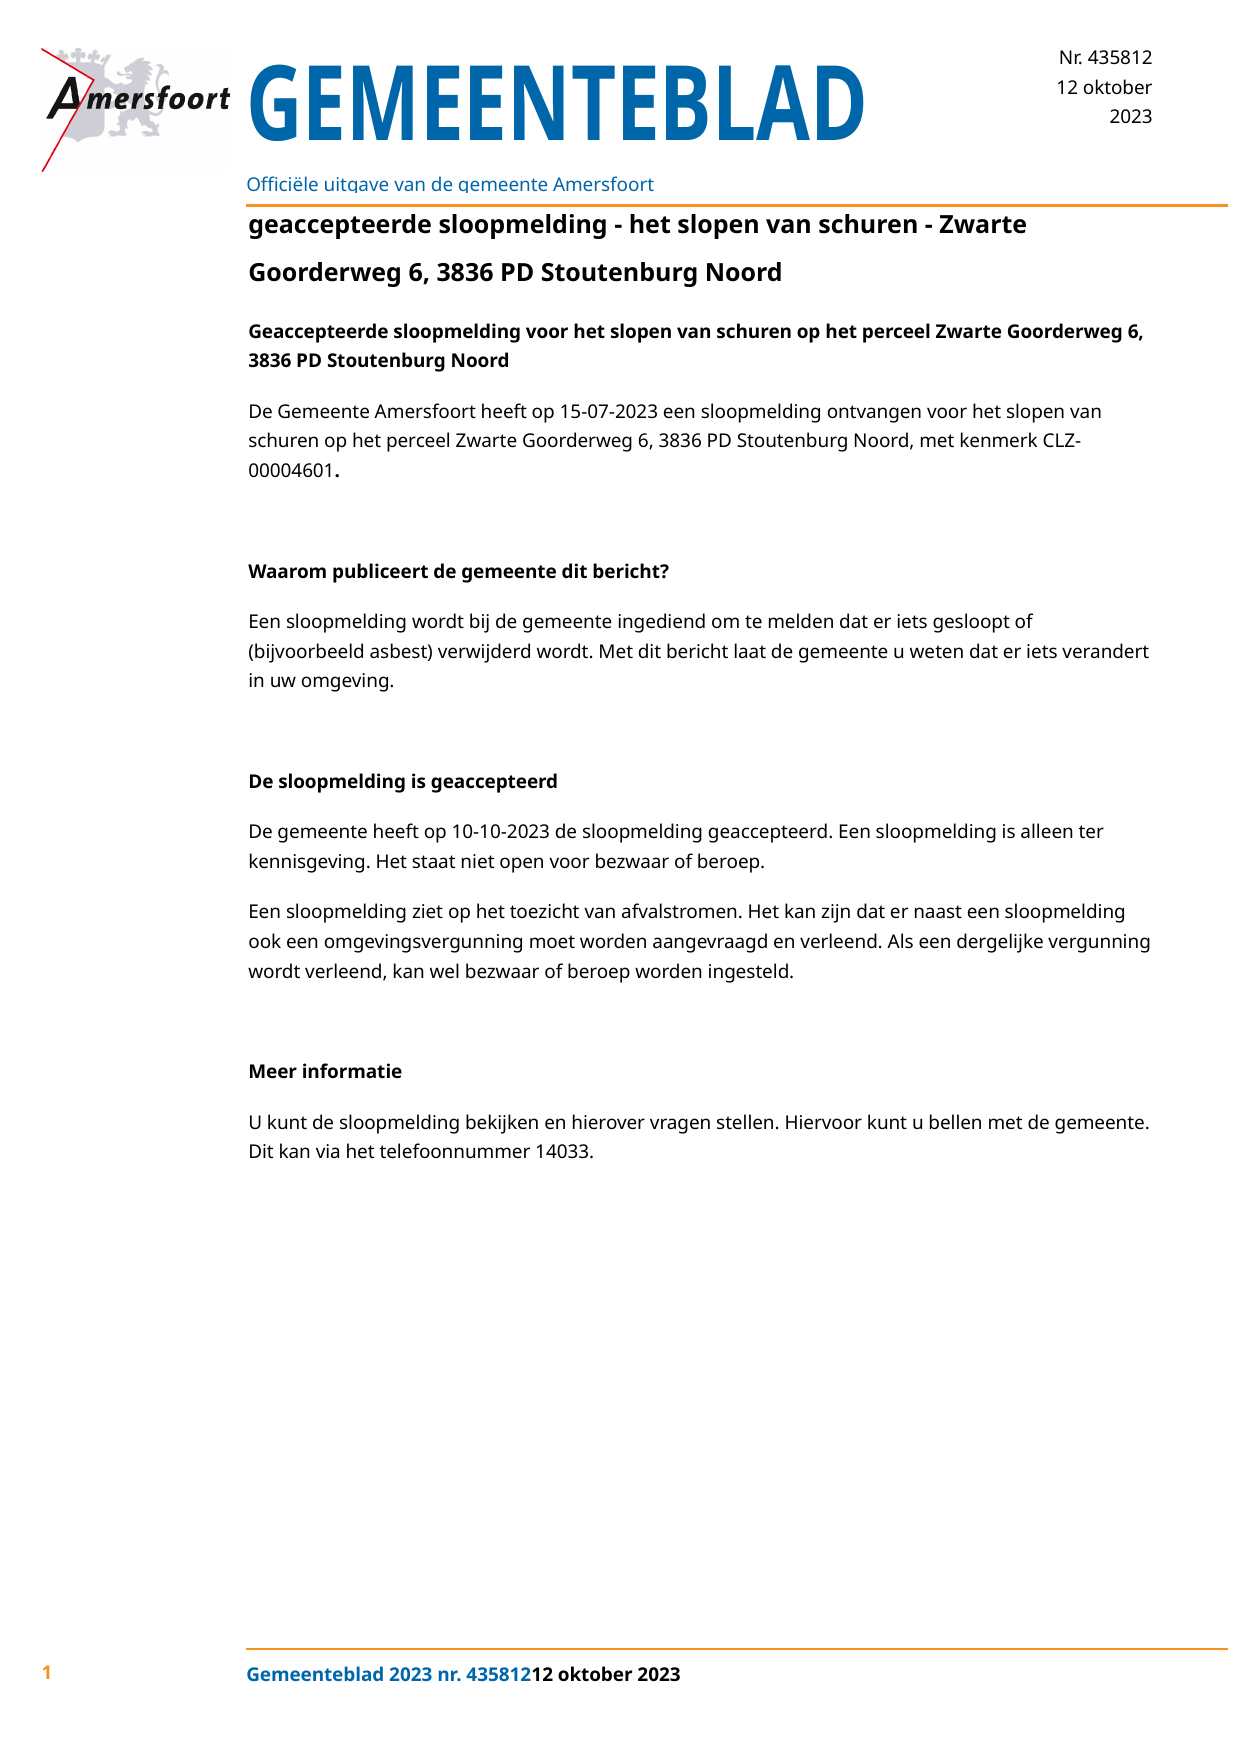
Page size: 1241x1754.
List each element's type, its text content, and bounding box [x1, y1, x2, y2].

text Geaccepteerde sloopmelding voor het slopen van schuren op het perceel Zwarte Goorderweg 6, 3836 PD Stoutenburg Noord [248, 318, 1152, 373]
text U kunt de sloopmelding bekijken en hierover vragen stellen. Hiervoor kunt u bellen met de gemeente. Dit kan via het telefoonnummer 14033. [248, 1109, 1152, 1164]
text Waarom publiceert de gemeente dit bericht? [248, 558, 1152, 584]
text De sloopmelding is geaccepteerd [248, 768, 1152, 794]
text geaccepteerde sloopmelding - het slopen van schuren - Zwarte Goorderweg 6, 3836 PD Stoutenburg Noord [248, 207, 1152, 288]
text Meer informatie [248, 1059, 1152, 1084]
text Een sloopmelding wordt bij de gemeente ingediend om te melden dat er iets gesloopt of (bijvoorbeeld asbest) verwijderd wordt. Met dit bericht laat de gemeente u weten dat er iets verandert in uw omgeving. [248, 608, 1152, 693]
picture [41, 47, 231, 172]
text De Gemeente Amersfoort heeft op 15-07-2023 een sloopmelding ontvangen voor het slopen van schuren op het perceel Zwarte Goorderweg 6, 3836 PD Stoutenburg Noord, met kenmerk CLZ-00004601. [248, 398, 1152, 483]
text Een sloopmelding ziet op het toezicht van afvalstromen. Het kan zijn dat er naast een sloopmelding ook een omgevingsvergunning moet worden aangevraagd en verleend. Als een dergelijke vergunning wordt verleend, kan wel bezwaar of beroep worden ingesteld. [248, 899, 1152, 984]
text De gemeente heeft op 10-10-2023 de sloopmelding geaccepteerd. Een sloopmelding is alleen ter kennisgeving. Het staat niet open voor bezwaar of beroep. [248, 819, 1152, 874]
